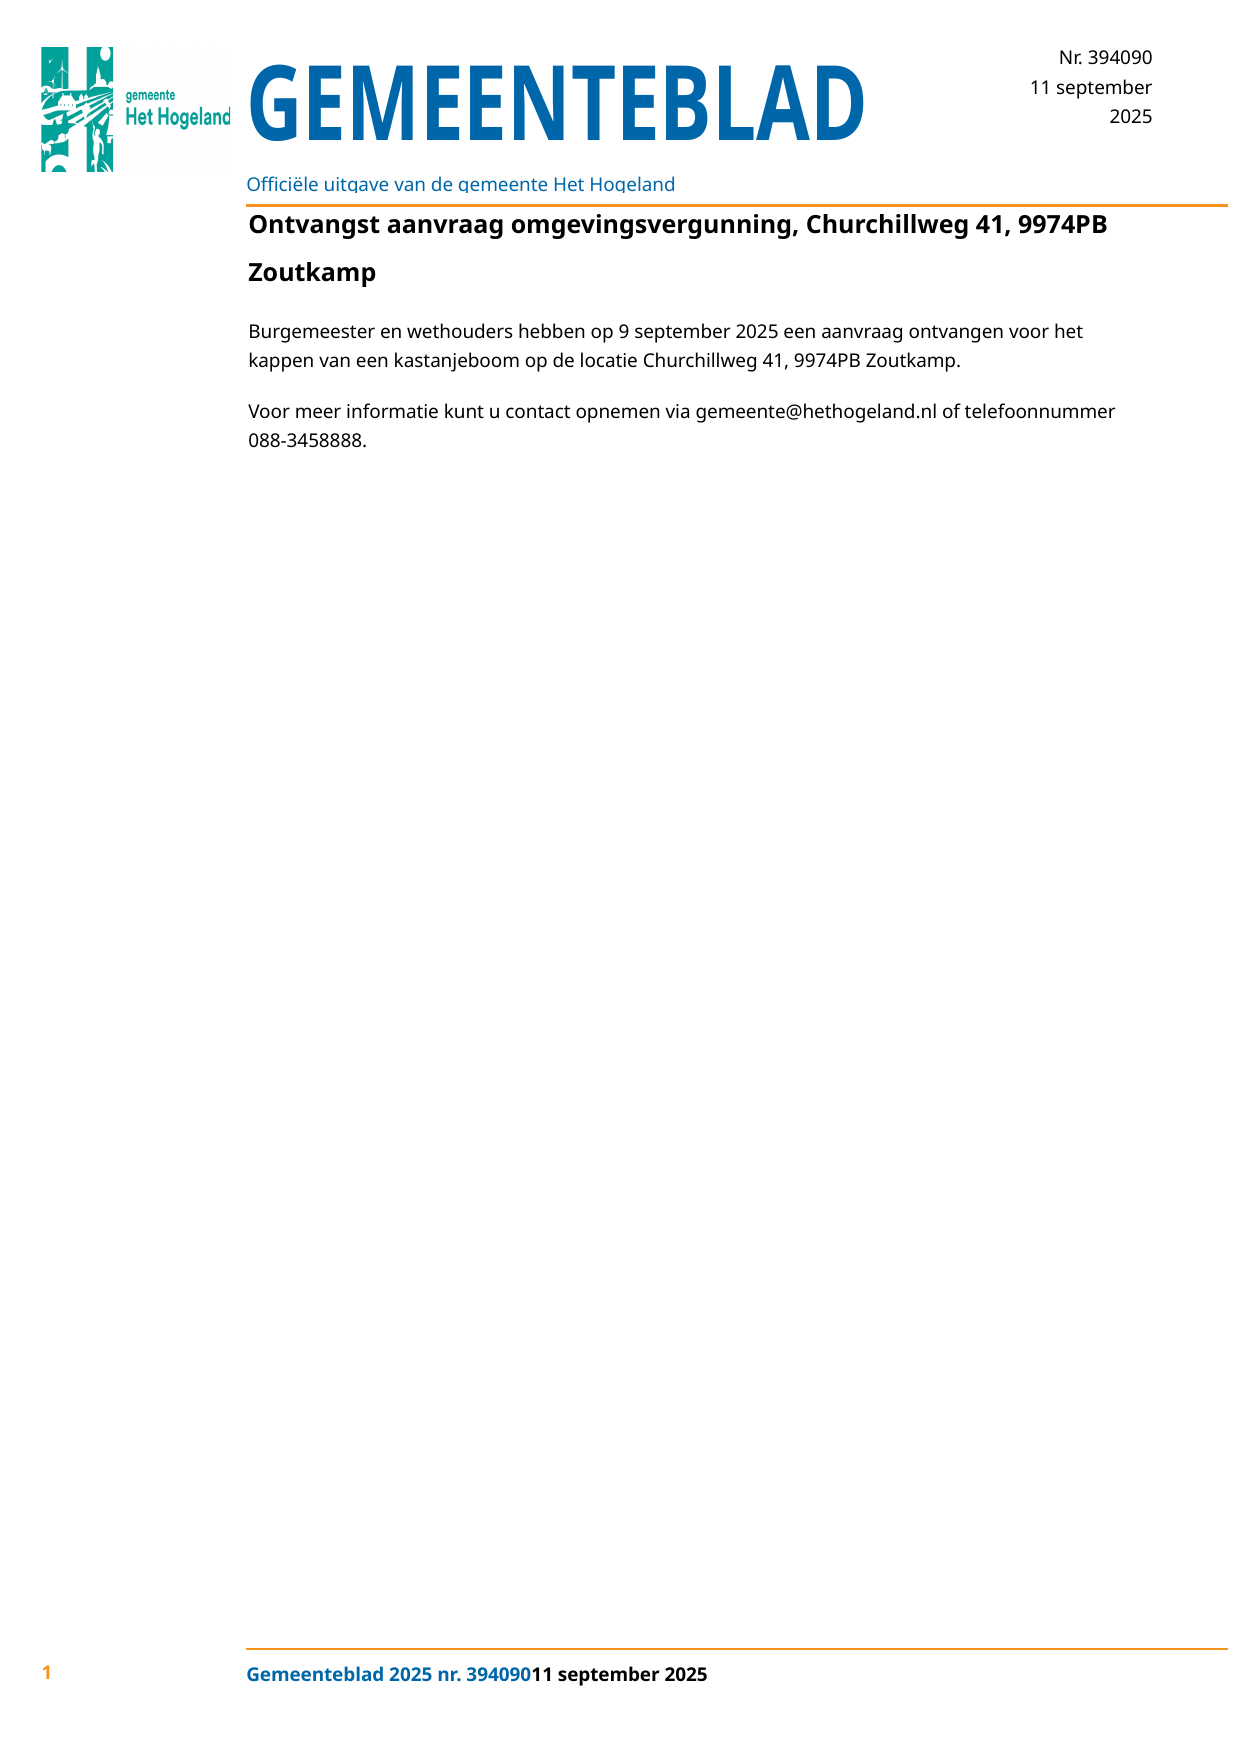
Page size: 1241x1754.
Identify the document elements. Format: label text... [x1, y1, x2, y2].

text Ontvangst aanvraag omgevingsvergunning, Churchillweg 41, 9974PB Zoutkamp [248, 207, 1152, 288]
text Voor meer informatie kunt u contact opnemen via gemeente@hethogeland.nl of telefoonnummer 088-3458888. [248, 398, 1152, 453]
picture [41, 47, 231, 172]
text Burgemeester en wethouders hebben op 9 september 2025 een aanvraag ontvangen voor het kappen van een kastanjeboom op de locatie Churchillweg 41, 9974PB Zoutkamp. [248, 318, 1152, 373]
